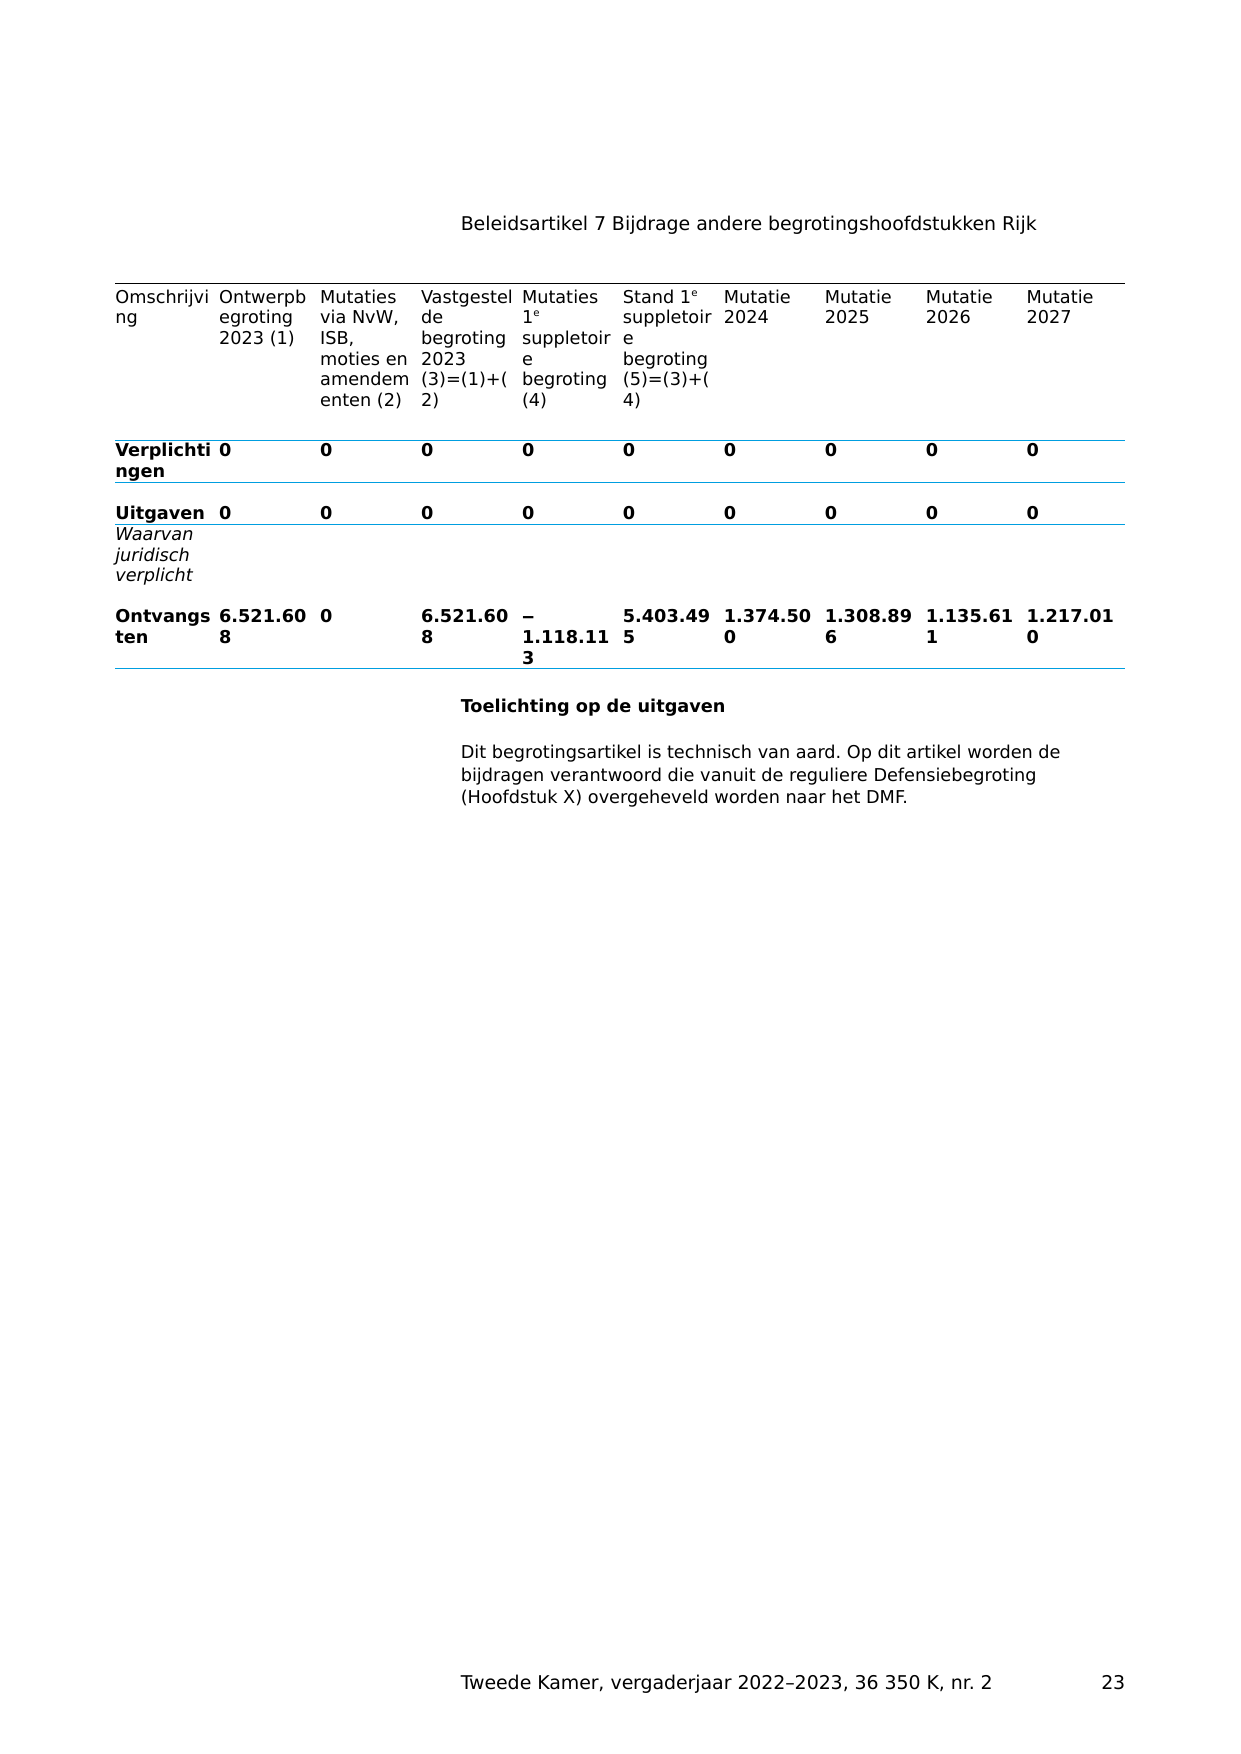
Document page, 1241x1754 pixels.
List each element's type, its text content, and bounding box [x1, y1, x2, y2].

text Dit begrotingsartikel is technisch van aard. Op dit artikel worden de bijdragen verantwoord die vanuit de reguliere Defensiebegroting (Hoofdstuk X) overgeheveld worden naar het DMF. [461, 740, 1125, 808]
title Beleidsartikel 7 Bijdrage andere begrotingshoofdstukken Rijk [461, 213, 1125, 235]
table_cell Mutatie 2024 [721, 284, 822, 413]
table_cell Mutatie 2027 [1024, 284, 1125, 413]
table_cell Stand 1e suppletoire begroting (5)=(3)+(4) [620, 284, 721, 413]
table_cell [418, 586, 519, 606]
table_cell Verplichtingen [115, 441, 216, 482]
table_cell 0 [317, 503, 418, 523]
table_cell 0 [418, 503, 519, 523]
table_cell 1.135.611 [923, 606, 1023, 668]
table_cell [418, 483, 519, 503]
table_cell 1.217.010 [1024, 606, 1125, 668]
table_cell 0 [519, 503, 620, 523]
table_cell Omschrijving [115, 284, 216, 413]
table_cell 1.374.500 [721, 606, 822, 668]
table_cell 6.521.608 [216, 606, 317, 668]
table_cell Mutatie 2026 [923, 284, 1023, 413]
table_cell [822, 586, 923, 606]
table_cell [1024, 525, 1125, 586]
table_header Artikel 7 Bijdrage andere begrotingshoofdstukken Rijk (bedragen x € 1.000) [115, 258, 1125, 283]
table_cell 0 [1024, 503, 1125, 523]
text Toelichting op de uitgaven [461, 694, 1125, 717]
table_cell [923, 483, 1023, 503]
table_cell [1024, 483, 1125, 503]
table_cell [317, 586, 418, 606]
table_cell 0 [216, 441, 317, 482]
table_cell [519, 586, 620, 606]
table_cell 0 [822, 503, 923, 523]
table_cell 0 [519, 441, 620, 482]
table_cell [216, 525, 317, 586]
table_cell 0 [721, 441, 822, 482]
table_cell [923, 586, 1023, 606]
table_cell [721, 483, 822, 503]
table_cell 0 [923, 441, 1023, 482]
table_cell [519, 525, 620, 586]
table_cell [519, 483, 620, 503]
table_cell [115, 483, 216, 503]
table_cell 0 [216, 503, 317, 523]
table_cell [216, 586, 317, 606]
table_cell Mutaties via NvW, ISB, moties en amendementen (2) [317, 284, 418, 413]
table_cell [317, 483, 418, 503]
table_cell 0 [822, 441, 923, 482]
table_cell [620, 586, 721, 606]
table_cell 0 [923, 503, 1023, 523]
table_cell ‒ 1.118.113 [519, 606, 620, 668]
table_cell Mutaties 1e suppletoire begroting (4) [519, 284, 620, 413]
table_cell 5.403.495 [620, 606, 721, 668]
table_cell Ontvangsten [115, 606, 216, 668]
table_cell 0 [317, 441, 418, 482]
table_cell [822, 525, 923, 586]
table_cell 0 [418, 441, 519, 482]
table_cell [115, 414, 1125, 440]
table_cell Waarvan juridisch verplicht [115, 525, 216, 586]
table_cell [317, 525, 418, 586]
table_cell Vastgestelde begroting 2023 (3)=(1)+(2) [418, 284, 519, 413]
table_cell [721, 586, 822, 606]
table_cell 0 [620, 503, 721, 523]
table_cell 0 [1024, 441, 1125, 482]
table_cell [721, 525, 822, 586]
table_cell Ontwerpbegroting 2023 (1) [216, 284, 317, 413]
table_cell 6.521.608 [418, 606, 519, 668]
table_cell Mutatie 2025 [822, 284, 923, 413]
table_cell [620, 525, 721, 586]
table_cell [822, 483, 923, 503]
table_cell [115, 586, 216, 606]
table_cell 0 [317, 606, 418, 668]
table_cell 0 [721, 503, 822, 523]
table_cell [923, 525, 1023, 586]
table_cell [216, 483, 317, 503]
table_cell [418, 525, 519, 586]
table_cell 0 [620, 441, 721, 482]
table_cell [1024, 586, 1125, 606]
table_cell Uitgaven [115, 503, 216, 523]
table_cell 1.308.896 [822, 606, 923, 668]
table_cell [620, 483, 721, 503]
